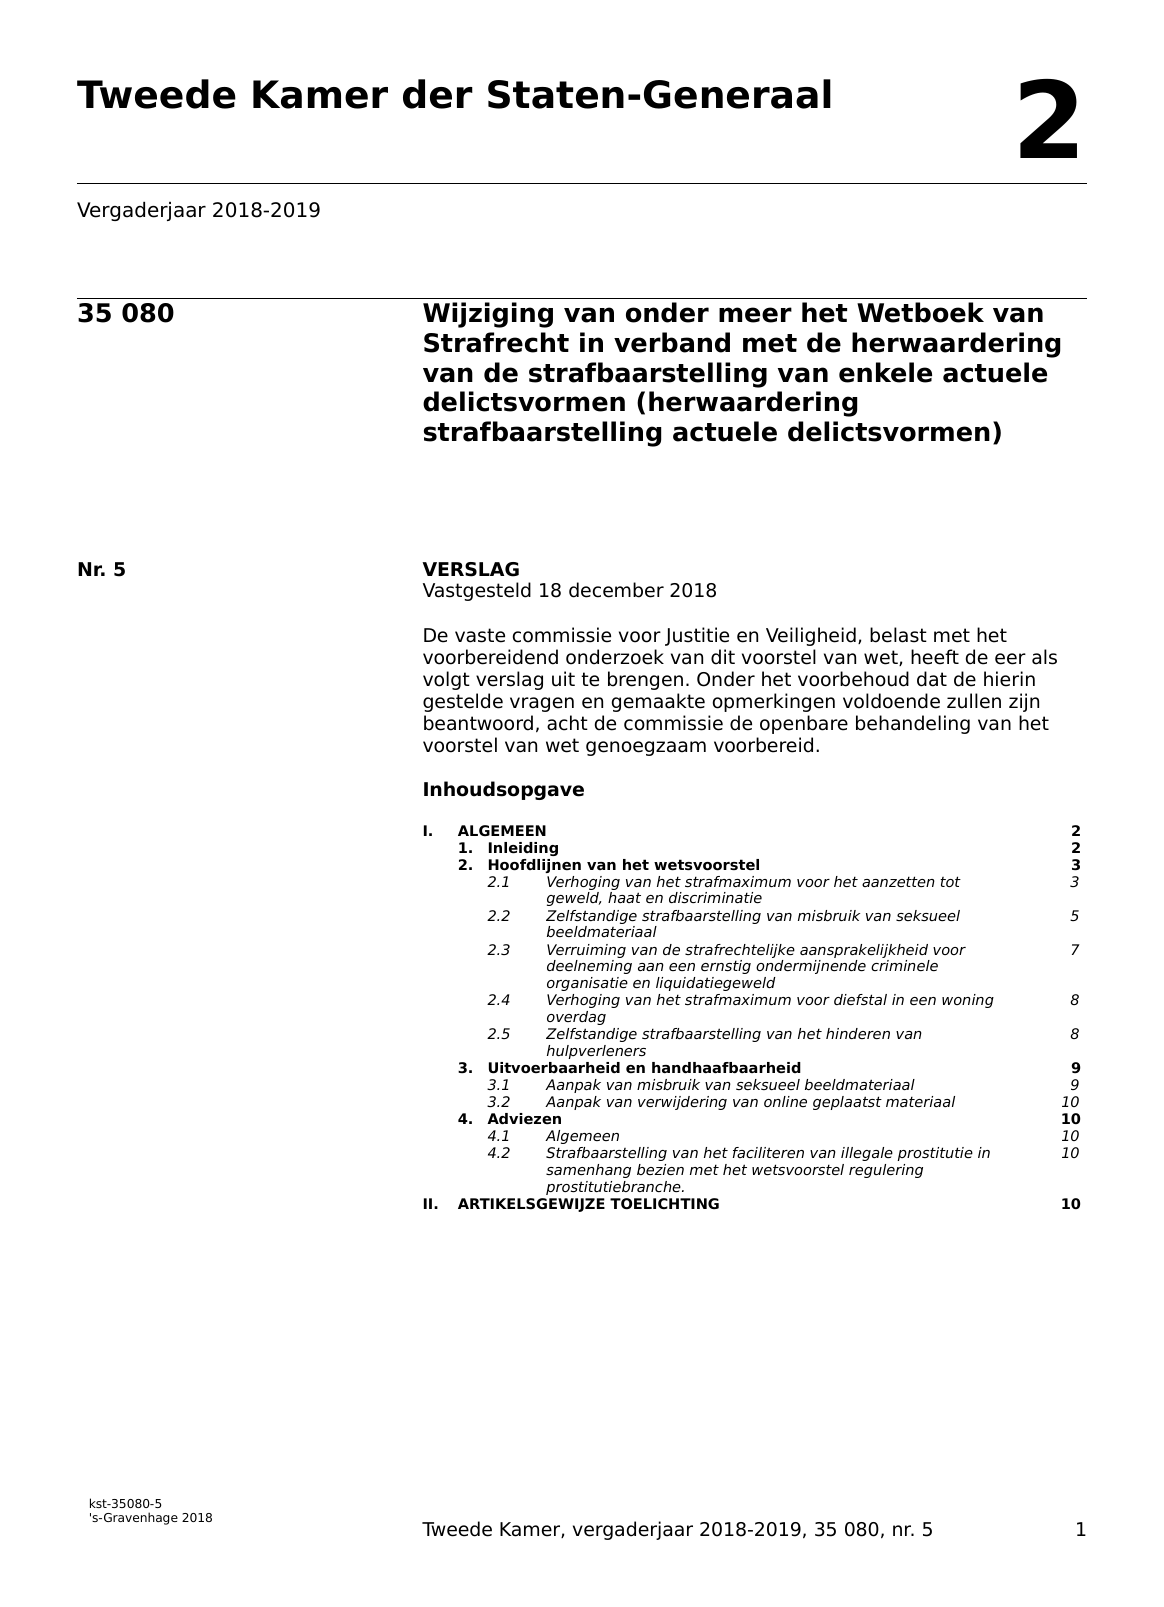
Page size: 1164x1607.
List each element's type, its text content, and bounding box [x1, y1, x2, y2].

table_cell 3.1 [481, 1077, 540, 1094]
table_cell [452, 941, 481, 992]
table_header I. [422, 823, 452, 839]
table_cell [422, 1145, 452, 1196]
table_header Tweede Kamer der Staten-Generaal [77, 59, 886, 183]
table_cell [452, 1094, 481, 1111]
table_header 2 [1013, 823, 1087, 839]
table_cell 1. [452, 840, 481, 856]
table_cell 3. [452, 1060, 481, 1077]
table_cell [422, 1128, 452, 1145]
subtitle Nr. 5 VERSLAG [77, 558, 1087, 580]
table_cell 4.2 [481, 1145, 540, 1196]
table_cell Verruiming van de strafrechtelijke aansprakelijkheid voor deelneming aan een ernstig ondermijnende criminele organisatie en liquidatiegeweld [540, 941, 1013, 992]
table_cell [422, 1026, 452, 1060]
table_cell 5 [1013, 908, 1087, 941]
table_cell [422, 1060, 452, 1077]
table_cell [422, 992, 452, 1026]
table_cell Adviezen [481, 1111, 1013, 1128]
table_cell Aanpak van verwijdering van online geplaatst materiaal [540, 1094, 1013, 1111]
table_cell 10 [1013, 1196, 1087, 1213]
table_cell [422, 908, 452, 941]
table_cell [452, 1077, 481, 1094]
table_cell Strafbaarstelling van het faciliteren van illegale prostitutie in samenhang bezien met het wetsvoorstel regulering prostitutiebranche. [540, 1145, 1013, 1196]
table_header 2 [886, 59, 1087, 183]
table_cell 2.3 [481, 941, 540, 992]
table_cell [422, 941, 452, 992]
table_cell [452, 908, 481, 941]
table_cell 8 [1013, 992, 1087, 1026]
table_cell [452, 1026, 481, 1060]
table_cell 10 [1013, 1094, 1087, 1111]
table_cell [422, 840, 452, 856]
table_cell 3.2 [481, 1094, 540, 1111]
subtitle 35 080 Wijziging van onder meer het Wetboek van Strafrecht in verband met de herwaardering van de strafbaarstelling van enkele actuele delictsvormen (herwaardering strafbaarstelling actuele delictsvormen) [77, 299, 1087, 447]
table_cell 7 [1013, 941, 1087, 992]
table_cell [422, 1077, 452, 1094]
table_cell 2.5 [481, 1026, 540, 1060]
table_cell 10 [1013, 1128, 1087, 1145]
table_header ALGEMEEN [452, 823, 1013, 839]
table_cell Verhoging van het strafmaximum voor diefstal in een woning overdag [540, 992, 1013, 1026]
table_cell Zelfstandige strafbaarstelling van het hinderen van hulpverleners [540, 1026, 1013, 1060]
table_cell [422, 856, 452, 873]
table_cell 10 [1013, 1145, 1087, 1196]
table_cell Vergaderjaar 2018-2019 [77, 184, 1087, 298]
table_cell 4. [452, 1111, 481, 1128]
table_cell 2. [452, 856, 481, 873]
table_cell Verhoging van het strafmaximum voor het aanzetten tot geweld, haat en discriminatie [540, 874, 1013, 907]
table_cell Uitvoerbaarheid en handhaafbaarheid [481, 1060, 1013, 1077]
table_cell 3 [1013, 856, 1087, 873]
table_cell [452, 1128, 481, 1145]
table_cell 2.2 [481, 908, 540, 941]
text 's-Gravenhage 2018 [88, 1511, 323, 1525]
table_cell Aanpak van misbruik van seksueel beeldmateriaal [540, 1077, 1013, 1094]
table_cell [422, 874, 452, 907]
table_cell 10 [1013, 1111, 1087, 1128]
table_cell ARTIKELSGEWIJZE TOELICHTING [452, 1196, 1013, 1213]
table_cell 9 [1013, 1060, 1087, 1077]
text De vaste commissie voor Justitie en Veiligheid, belast met het voorbereidend onderzoek van dit voorstel van wet, heeft de eer als volgt verslag uit te brengen. Onder het voorbehoud dat de hierin gestelde vragen en gemaakte opmerkingen voldoende zullen zijn beantwoord, acht de commissie de openbare behandeling van het voorstel van wet genoegzaam voorbereid. [422, 624, 1087, 756]
table_cell 2.4 [481, 992, 540, 1026]
table_cell 3 [1013, 874, 1087, 907]
table_cell [452, 992, 481, 1026]
table_cell 4.1 [481, 1128, 540, 1145]
table_cell [422, 1111, 452, 1128]
table_cell 2.1 [481, 874, 540, 907]
subtitle Inhoudsopgave [422, 779, 1087, 801]
table_cell Hoofdlijnen van het wetsvoorstel [481, 856, 1013, 873]
table_cell Zelfstandige strafbaarstelling van misbruik van seksueel beeldmateriaal [540, 908, 1013, 941]
table_cell 2 [1013, 840, 1087, 856]
table_cell II. [422, 1196, 452, 1213]
table_cell [452, 1145, 481, 1196]
table_cell [422, 1094, 452, 1111]
text kst-35080-5 [88, 1497, 323, 1511]
table_cell Inleiding [481, 840, 1013, 856]
table_cell Algemeen [540, 1128, 1013, 1145]
text Vastgesteld 18 december 2018 [422, 580, 1087, 602]
table_cell 9 [1013, 1077, 1087, 1094]
table_cell [452, 874, 481, 907]
table_cell 8 [1013, 1026, 1087, 1060]
